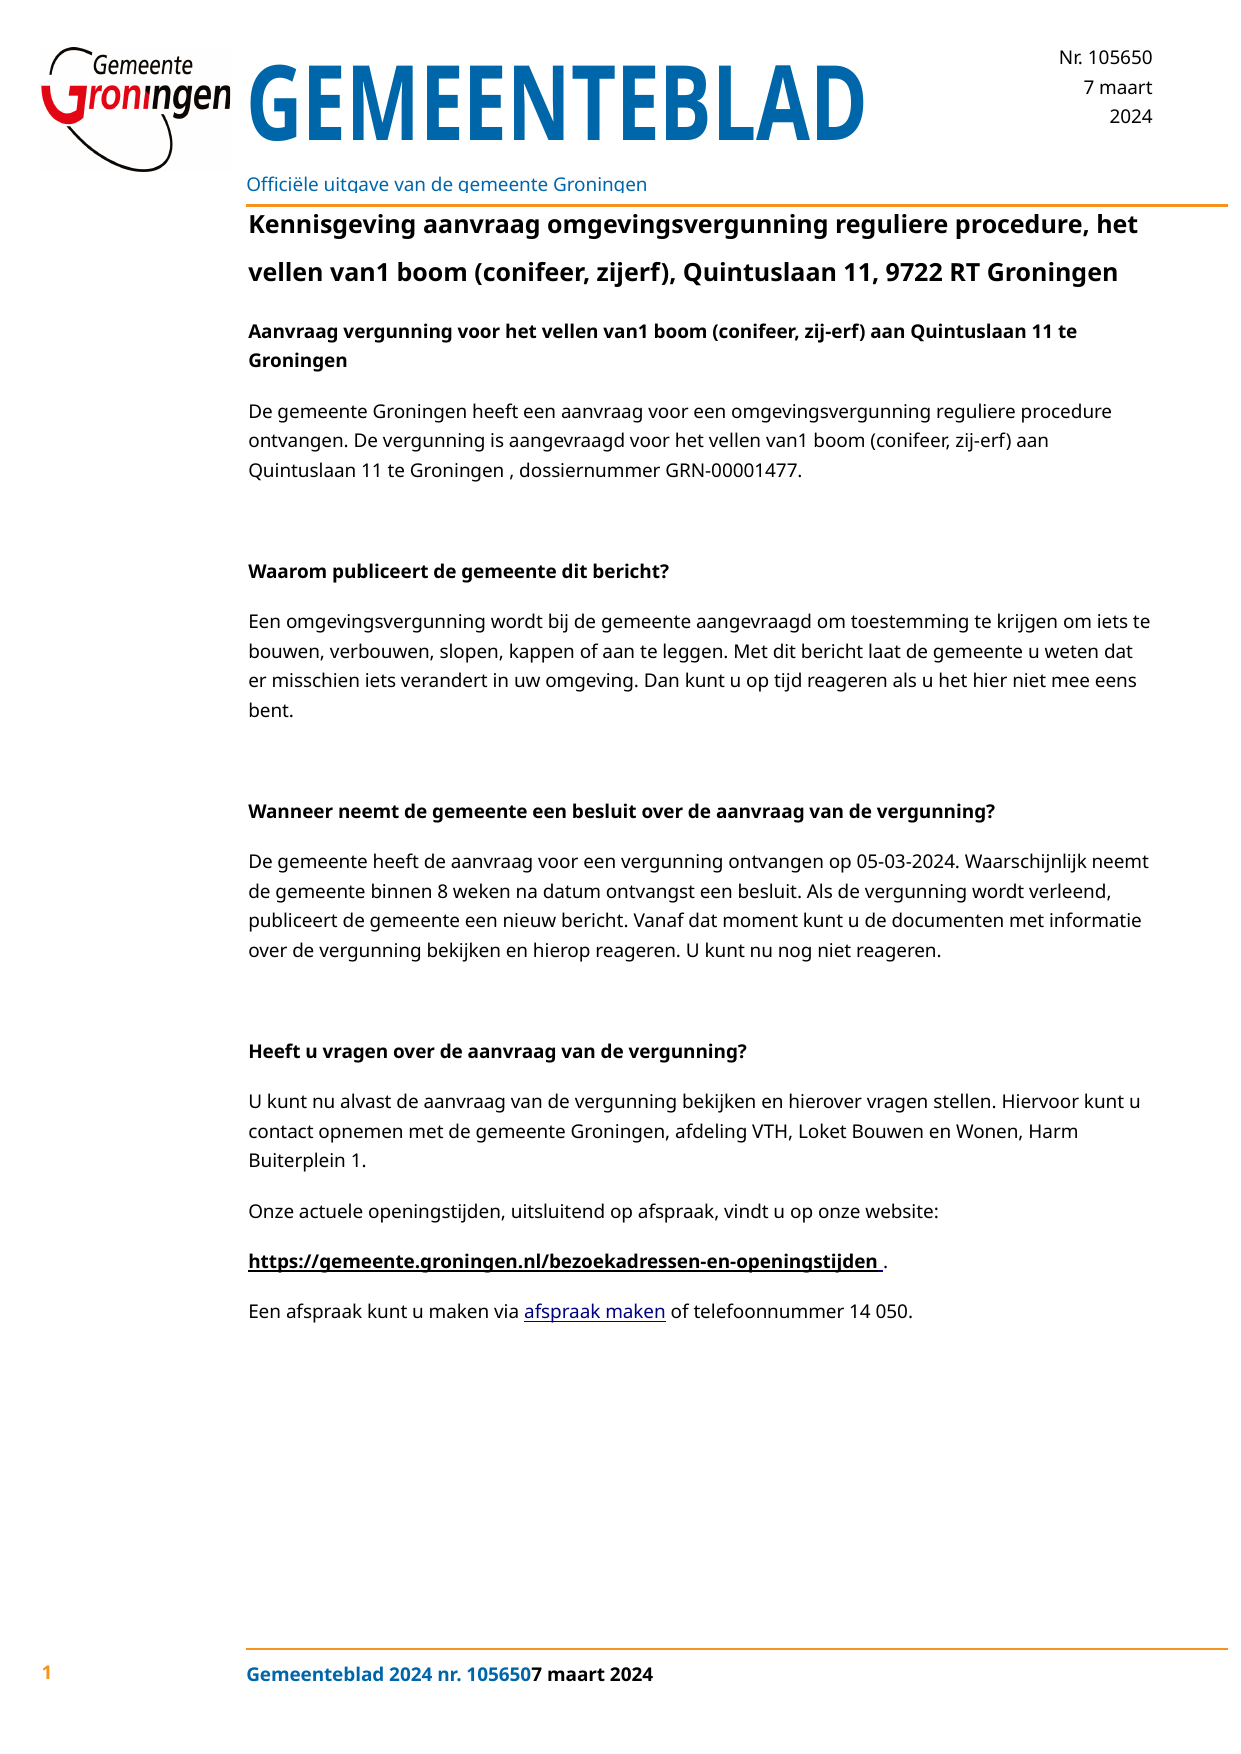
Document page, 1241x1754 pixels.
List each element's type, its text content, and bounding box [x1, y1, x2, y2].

text Heeft u vragen over de aanvraag van de vergunning? [248, 1038, 1152, 1064]
text Waarom publiceert de gemeente dit bericht? [248, 558, 1152, 584]
picture [41, 47, 231, 172]
text De gemeente heeft de aanvraag voor een vergunning ontvangen op 05-03-2024. Waarschijnlijk neemt de gemeente binnen 8 weken na datum ontvangst een besluit. Als de vergunning wordt verleend, publiceert de gemeente een nieuw bericht. Vanaf dat moment kunt u de documenten met informatie over de vergunning bekijken en hierop reageren. U kunt nu nog niet reageren. [248, 848, 1152, 963]
text Kennisgeving aanvraag omgevingsvergunning reguliere procedure, het vellen van1 boom (conifeer, zijerf), Quintuslaan 11, 9722 RT Groningen [248, 207, 1152, 288]
text https://gemeente.groningen.nl/bezoekadressen-en-openingstijden . [248, 1248, 1152, 1274]
text Een afspraak kunt u maken via afspraak maken of telefoonnummer 14 050. [248, 1299, 1152, 1324]
text Onze actuele openingstijden, uitsluitend op afspraak, vindt u op onze website: [248, 1198, 1152, 1224]
text De gemeente Groningen heeft een aanvraag voor een omgevingsvergunning reguliere procedure ontvangen. De vergunning is aangevraagd voor het vellen van1 boom (conifeer, zij-erf) aan Quintuslaan 11 te Groningen , dossiernummer GRN-00001477. [248, 398, 1152, 483]
text Een omgevingsvergunning wordt bij de gemeente aangevraagd om toestemming te krijgen om iets te bouwen, verbouwen, slopen, kappen of aan te leggen. Met dit bericht laat de gemeente u weten dat er misschien iets verandert in uw omgeving. Dan kunt u op tijd reageren als u het hier niet mee eens bent. [248, 608, 1152, 723]
text U kunt nu alvast de aanvraag van de vergunning bekijken en hierover vragen stellen. Hiervoor kunt u contact opnemen met de gemeente Groningen, afdeling VTH, Loket Bouwen en Wonen, Harm Buiterplein 1. [248, 1088, 1152, 1173]
text Aanvraag vergunning voor het vellen van1 boom (conifeer, zij-erf) aan Quintuslaan 11 te Groningen [248, 318, 1152, 373]
text Wanneer neemt de gemeente een besluit over de aanvraag van de vergunning? [248, 798, 1152, 824]
